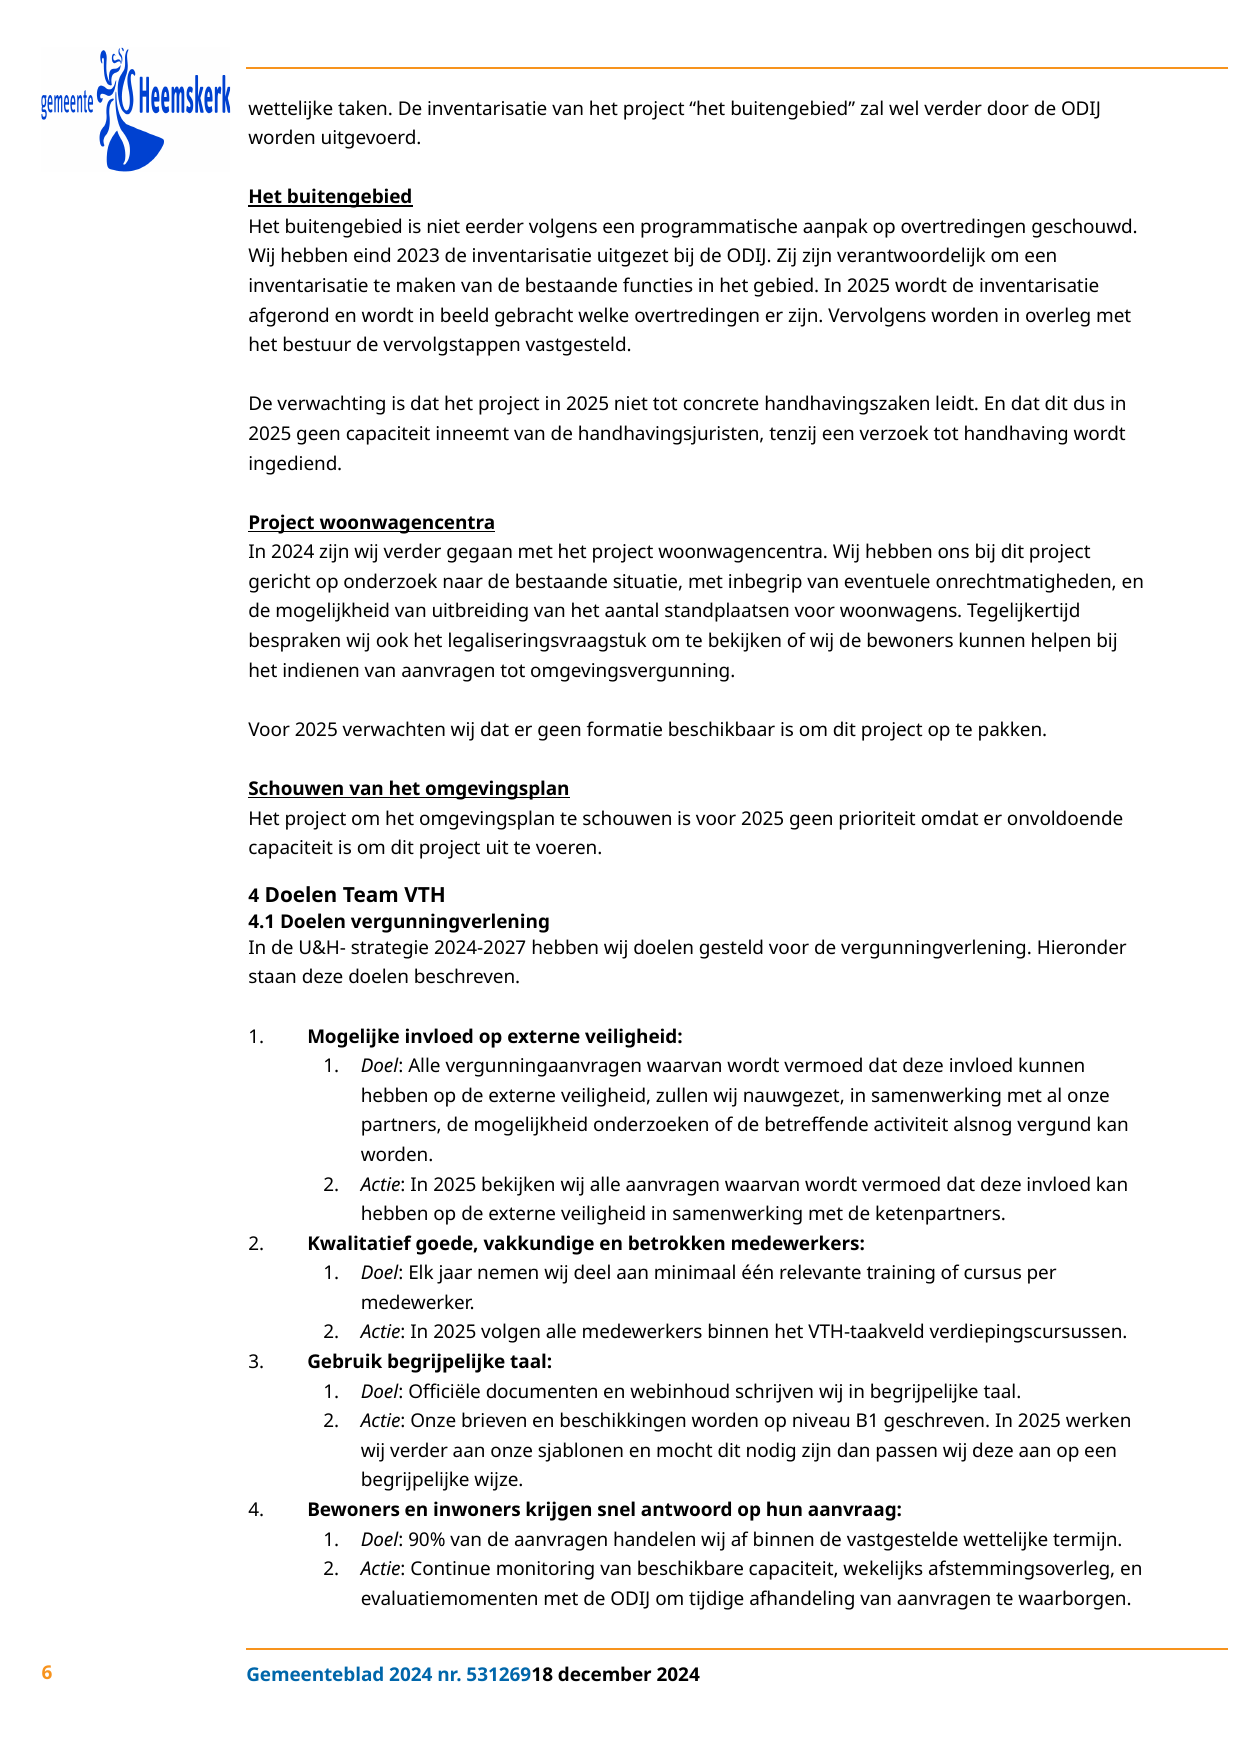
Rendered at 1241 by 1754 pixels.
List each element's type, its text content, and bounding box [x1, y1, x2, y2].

list Actie: Onze brieven en beschikkingen worden op niveau B1 geschreven. In 2025 werken wij verder aan onze sjablonen en mocht dit nodig zijn dan passen wij deze aan op een begrijpelijke wijze. [323, 1407, 1152, 1492]
text 4.1 Doelen vergunningverlening [248, 908, 1152, 934]
list Doel: Alle vergunningaanvragen waarvan wordt vermoed dat deze invloed kunnen hebben op de externe veiligheid, zullen wij nauwgezet, in samenwerking met al onze partners, de mogelijkheid onderzoeken of de betreffende activiteit alsnog vergund kan worden. [323, 1052, 1152, 1167]
text In 2024 zijn wij verder gegaan met het project woonwagencentra. Wij hebben ons bij dit project gericht op onderzoek naar de bestaande situatie, met inbegrip van eventuele onrechtmatigheden, en de mogelijkheid van uitbreiding van het aantal standplaatsen voor woonwagens. Tegelijkertijd bespraken wij ook het legaliseringsvraagstuk om te bekijken of wij de bewoners kunnen helpen bij het indienen van aanvragen tot omgevingsvergunning. [248, 538, 1152, 683]
picture [41, 47, 231, 172]
text In de U&H- strategie 2024-2027 hebben wij doelen gesteld voor de vergunningverlening. Hieronder staan deze doelen beschreven. [248, 934, 1152, 989]
text wettelijke taken. De inventarisatie van het project “het buitengebied” zal wel verder door de ODIJ worden uitgevoerd. [248, 95, 1152, 150]
list Actie: In 2025 bekijken wij alle aanvragen waarvan wordt vermoed dat deze invloed kan hebben op de externe veiligheid in samenwerking met de ketenpartners. [323, 1171, 1152, 1226]
list Mogelijke invloed op externe veiligheid: [248, 1023, 1152, 1049]
list Doel: Officiële documenten en webinhoud schrijven wij in begrijpelijke taal. [323, 1378, 1152, 1404]
list Kwalitatief goede, vakkundige en betrokken medewerkers: [248, 1230, 1152, 1256]
list Doel: Elk jaar nemen wij deel aan minimaal één relevante training of cursus per medewerker. [323, 1259, 1152, 1315]
text Het buitengebied [248, 183, 1152, 209]
list Actie: In 2025 volgen alle medewerkers binnen het VTH-taakveld verdiepingscursussen. [323, 1319, 1152, 1344]
text 4 Doelen Team VTH [248, 880, 1152, 908]
text De verwachting is dat het project in 2025 niet tot concrete handhavingszaken leidt. En dat dit dus in 2025 geen capaciteit inneemt van de handhavingsjuristen, tenzij een verzoek tot handhaving wordt ingediend. [248, 391, 1152, 476]
list Actie: Continue monitoring van beschikbare capaciteit, wekelijks afstemmingsoverleg, en evaluatiemomenten met de ODIJ om tijdige afhandeling van aanvragen te waarborgen. [323, 1555, 1152, 1611]
list Gebruik begrijpelijke taal: [248, 1348, 1152, 1374]
text Schouwen van het omgevingsplan [248, 775, 1152, 801]
list Doel: 90% van de aanvragen handelen wij af binnen de vastgestelde wettelijke termijn. [323, 1526, 1152, 1552]
text Voor 2025 verwachten wij dat er geen formatie beschikbaar is om dit project op te pakken. [248, 716, 1152, 742]
text Het project om het omgevingsplan te schouwen is voor 2025 geen prioriteit omdat er onvoldoende capaciteit is om dit project uit te voeren. [248, 805, 1152, 860]
text Project woonwagencentra [248, 509, 1152, 535]
text Het buitengebied is niet eerder volgens een programmatische aanpak op overtredingen geschouwd. Wij hebben eind 2023 de inventarisatie uitgezet bij de ODIJ. Zij zijn verantwoordelijk om een inventarisatie te maken van de bestaande functies in het gebied. In 2025 wordt de inventarisatie afgerond en wordt in beeld gebracht welke overtredingen er zijn. Vervolgens worden in overleg met het bestuur de vervolgstappen vastgesteld. [248, 213, 1152, 357]
list Bewoners en inwoners krijgen snel antwoord op hun aanvraag: [248, 1496, 1152, 1522]
